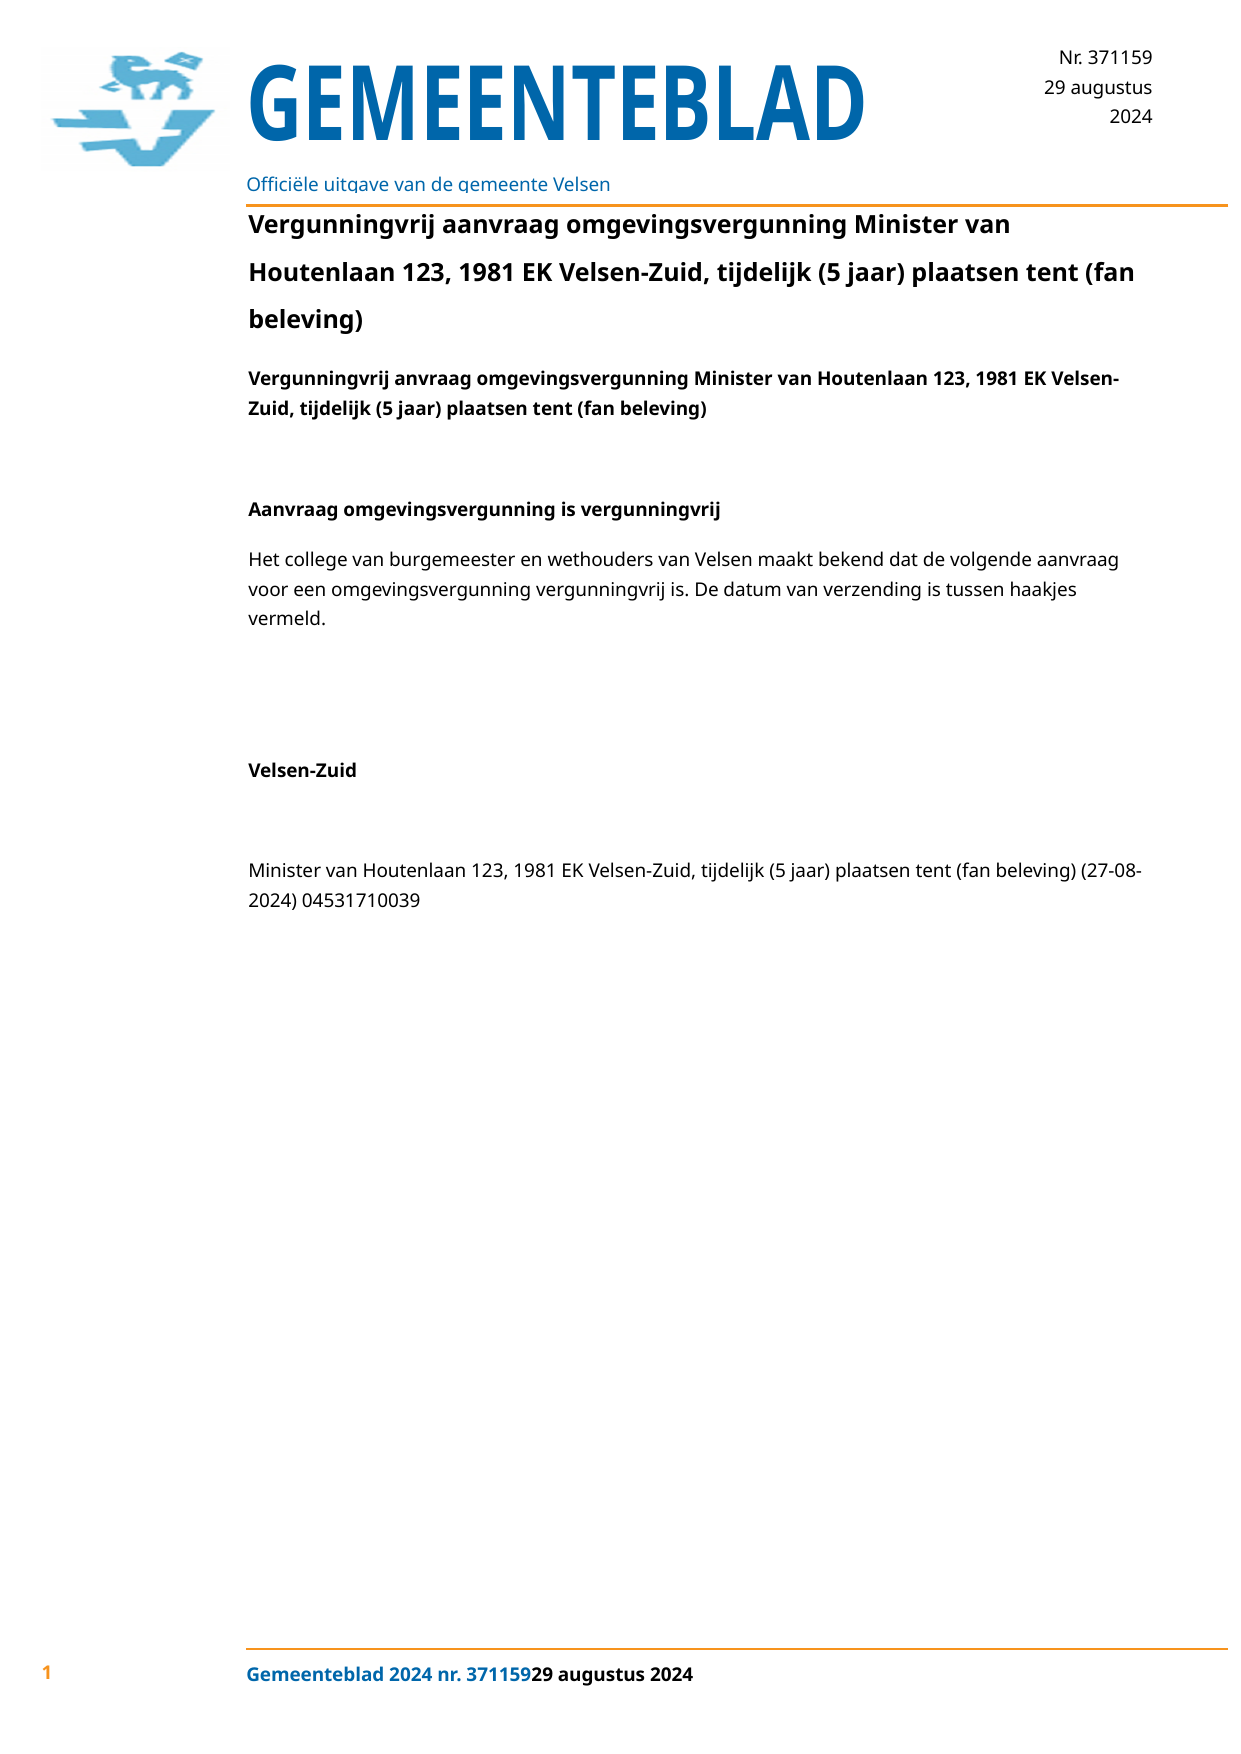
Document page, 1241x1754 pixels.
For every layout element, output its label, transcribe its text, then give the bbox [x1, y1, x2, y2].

text Aanvraag omgevingsvergunning is vergunningvrij [248, 496, 1152, 522]
text Velsen-Zuid [248, 757, 1152, 782]
text Het college van burgemeester en wethouders van Velsen maakt bekend dat de volgende aanvraag voor een omgevingsvergunning vergunningvrij is. De datum van verzending is tussen haakjes vermeld. [248, 546, 1152, 631]
text Minister van Houtenlaan 123, 1981 EK Velsen-Zuid, tijdelijk (5 jaar) plaatsen tent (fan beleving) (27-08-2024) 04531710039 [248, 858, 1152, 913]
text Vergunningvrij anvraag omgevingsvergunning Minister van Houtenlaan 123, 1981 EK Velsen-Zuid, tijdelijk (5 jaar) plaatsen tent (fan beleving) [248, 366, 1152, 421]
text Vergunningvrij aanvraag omgevingsvergunning Minister van Houtenlaan 123, 1981 EK Velsen-Zuid, tijdelijk (5 jaar) plaatsen tent (fan beleving) [248, 207, 1152, 336]
picture [41, 47, 231, 172]
